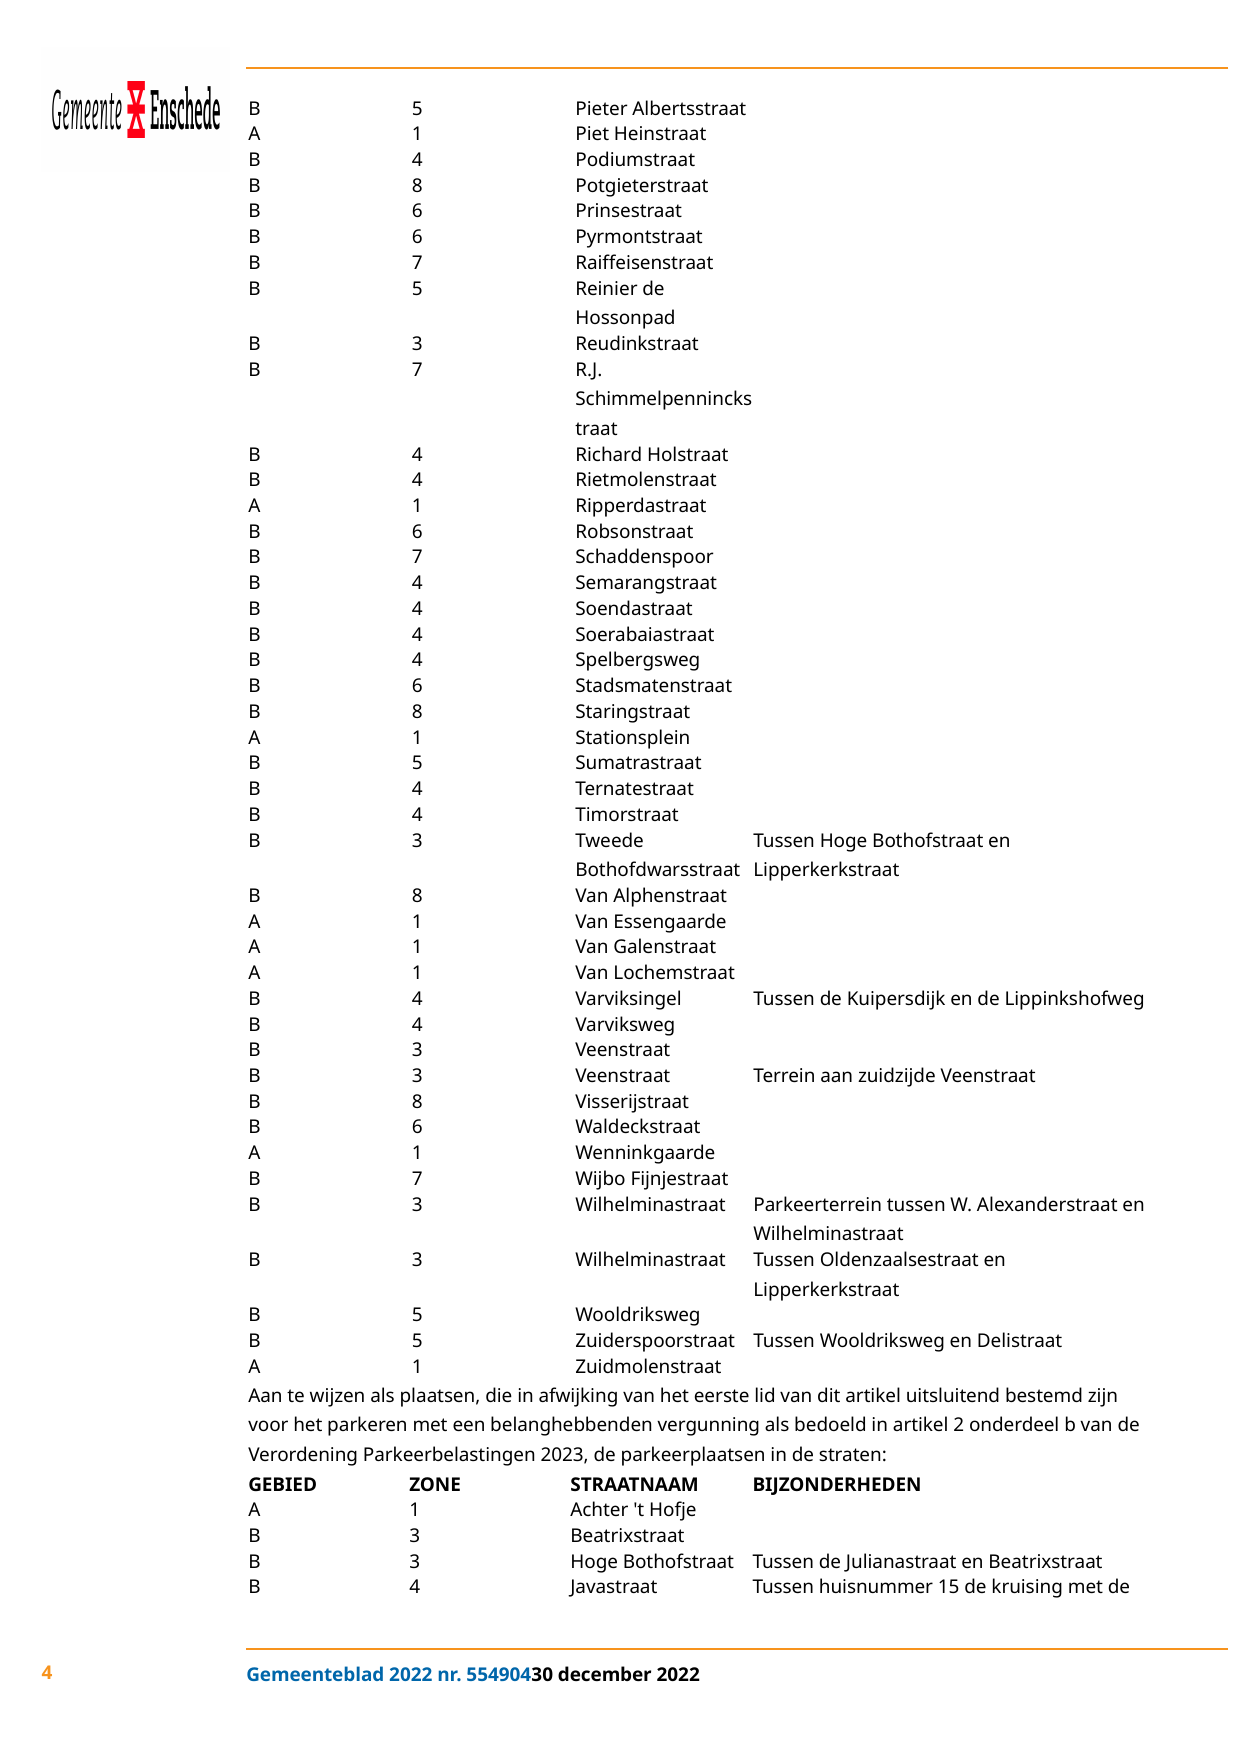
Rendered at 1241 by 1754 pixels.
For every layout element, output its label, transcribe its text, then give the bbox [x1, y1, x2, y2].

table_cell [753, 1036, 1152, 1062]
table_cell [753, 172, 1152, 198]
table_cell 4 [412, 621, 575, 647]
table_cell Achter 't Hofje [570, 1496, 752, 1522]
table_cell B [248, 647, 412, 672]
table_cell [753, 724, 1152, 749]
table_header STRAATNAAM [570, 1471, 752, 1496]
table_cell [753, 275, 1152, 330]
table_cell B [248, 1301, 412, 1327]
table_cell B [248, 1062, 412, 1088]
table_cell R.J. Schimmelpenninckstraat [575, 356, 753, 441]
table_cell B [248, 1036, 412, 1062]
table_cell Piet Heinstraat [575, 121, 753, 146]
table_cell B [248, 330, 412, 356]
table_cell Prinsestraat [575, 198, 753, 223]
table_cell Wilhelminastraat [575, 1191, 753, 1246]
table_cell Pyrmontstraat [575, 224, 753, 249]
table_cell 8 [412, 698, 575, 724]
table_cell B [248, 775, 412, 801]
table_cell [753, 621, 1152, 647]
table_cell Terrein aan zuidzijde Veenstraat [753, 1062, 1152, 1088]
table_cell 4 [409, 1574, 570, 1599]
table_cell Reinier de Hossonpad [575, 275, 753, 330]
table_cell [753, 198, 1152, 223]
table_cell Veenstraat [575, 1036, 753, 1062]
table_cell Wilhelminastraat [575, 1246, 753, 1301]
table_cell [753, 467, 1152, 492]
table_cell B [248, 621, 412, 647]
table_cell [753, 775, 1152, 801]
table_cell Veenstraat [575, 1062, 753, 1088]
table_cell 3 [409, 1548, 570, 1574]
table_cell 1 [412, 908, 575, 933]
table_cell 3 [412, 1191, 575, 1246]
table_cell [753, 1114, 1152, 1139]
table_cell 3 [412, 827, 575, 882]
table_cell [753, 1139, 1152, 1165]
table_cell 3 [412, 1062, 575, 1088]
table_cell Varviksweg [575, 1011, 753, 1036]
table_cell 7 [412, 1165, 575, 1191]
table_cell B [248, 570, 412, 595]
table_cell 6 [412, 673, 575, 698]
table_cell B [248, 1327, 412, 1353]
table_cell Beatrixstraat [570, 1522, 752, 1548]
table_cell Ternatestraat [575, 775, 753, 801]
table_cell B [248, 985, 412, 1011]
table_cell B [248, 1011, 412, 1036]
table_cell Soerabaiastraat [575, 621, 753, 647]
table_cell Rietmolenstraat [575, 467, 753, 492]
table_cell [753, 1301, 1152, 1327]
table_header GEBIED [248, 1471, 409, 1496]
table_cell A [248, 1496, 409, 1522]
table_cell 4 [412, 801, 575, 827]
table_header BIJZONDERHEDEN [752, 1471, 1152, 1496]
table_cell Spelbergsweg [575, 647, 753, 672]
picture [41, 47, 231, 172]
table_cell B [248, 595, 412, 621]
table_cell [753, 224, 1152, 249]
table_cell Podiumstraat [575, 146, 753, 172]
table_cell A [248, 934, 412, 959]
table_cell [752, 1496, 1152, 1522]
table_cell Van Alphenstraat [575, 882, 753, 908]
table_cell Tweede Bothofdwarsstraat [575, 827, 753, 882]
table_cell A [248, 959, 412, 985]
table_cell B [248, 467, 412, 492]
table_cell [753, 1353, 1152, 1379]
table_cell B [248, 1114, 412, 1139]
table_cell [753, 249, 1152, 275]
table_cell 5 [412, 95, 575, 121]
table_cell [753, 121, 1152, 146]
table_cell 3 [412, 1246, 575, 1301]
table_cell Javastraat [570, 1574, 752, 1599]
table_cell [753, 1088, 1152, 1114]
table_cell 3 [409, 1522, 570, 1548]
table_cell A [248, 724, 412, 749]
table_cell 6 [412, 198, 575, 223]
table_cell Tussen Oldenzaalsestraat en Lipperkerkstraat [753, 1246, 1152, 1301]
table_cell Soendastraat [575, 595, 753, 621]
table_cell 5 [412, 1327, 575, 1353]
table_cell 7 [412, 544, 575, 569]
table_cell Tussen Hoge Bothofstraat en Lipperkerkstraat [753, 827, 1152, 882]
table_cell [753, 647, 1152, 672]
table_cell B [248, 95, 412, 121]
table_cell Wenninkgaarde [575, 1139, 753, 1165]
table_cell Wijbo Fijnjestraat [575, 1165, 753, 1191]
table_cell Parkeerterrein tussen W. Alexanderstraat en Wilhelminastraat [753, 1191, 1152, 1246]
table_cell Sumatrastraat [575, 750, 753, 775]
table_cell [753, 698, 1152, 724]
table_cell 4 [412, 647, 575, 672]
table_cell 1 [412, 492, 575, 518]
table_cell 7 [412, 249, 575, 275]
table_cell 8 [412, 172, 575, 198]
table_cell Van Essengaarde [575, 908, 753, 933]
table_cell 1 [412, 1139, 575, 1165]
table_cell 4 [412, 985, 575, 1011]
table_cell [753, 934, 1152, 959]
table_cell A [248, 492, 412, 518]
table_cell Wooldriksweg [575, 1301, 753, 1327]
table_cell 1 [412, 934, 575, 959]
table_cell [753, 1165, 1152, 1191]
table_cell B [248, 1088, 412, 1114]
table_cell [753, 146, 1152, 172]
table_header ZONE [409, 1471, 570, 1496]
table_cell B [248, 249, 412, 275]
table_cell Pieter Albertsstraat [575, 95, 753, 121]
table_cell Tussen huisnummer 15 de kruising met de [752, 1574, 1152, 1599]
table_cell 6 [412, 1114, 575, 1139]
table_cell Ripperdastraat [575, 492, 753, 518]
text Aan te wijzen als plaatsen, die in afwijking van het eerste lid van dit artikel uitsluitend bestemd zijn voor het parkeren met een belanghebbenden vergunning als bedoeld in artikel 2 onderdeel b van de Verordening Parkeerbelastingen 2023, de parkeerplaatsen in de straten: [248, 1382, 1152, 1467]
table_cell B [248, 1574, 409, 1599]
table_cell [753, 544, 1152, 569]
table_cell Zuiderspoorstraat [575, 1327, 753, 1353]
table_cell 6 [412, 224, 575, 249]
table_cell 3 [412, 1036, 575, 1062]
table_cell Van Lochemstraat [575, 959, 753, 985]
table_cell 7 [412, 356, 575, 441]
table_cell 5 [412, 275, 575, 330]
table_cell 5 [412, 750, 575, 775]
table_cell [753, 356, 1152, 441]
table_cell 1 [412, 1353, 575, 1379]
table_cell B [248, 750, 412, 775]
table_cell Van Galenstraat [575, 934, 753, 959]
table_cell B [248, 801, 412, 827]
table_cell Reudinkstraat [575, 330, 753, 356]
table_cell B [248, 146, 412, 172]
table_cell 4 [412, 1011, 575, 1036]
table_cell Varviksingel [575, 985, 753, 1011]
table_cell B [248, 698, 412, 724]
table_cell Waldeckstraat [575, 1114, 753, 1139]
table_cell [753, 750, 1152, 775]
table_cell A [248, 1139, 412, 1165]
table_cell B [248, 198, 412, 223]
table_cell B [248, 518, 412, 544]
table_cell B [248, 827, 412, 882]
table_cell [753, 1011, 1152, 1036]
table_cell Visserijstraat [575, 1088, 753, 1114]
table_cell [753, 330, 1152, 356]
table_cell B [248, 356, 412, 441]
table_cell 1 [412, 959, 575, 985]
table_cell [753, 673, 1152, 698]
table_cell [753, 595, 1152, 621]
table_cell B [248, 172, 412, 198]
table_cell Schaddenspoor [575, 544, 753, 569]
table_cell 8 [412, 1088, 575, 1114]
table_cell B [248, 544, 412, 569]
table_cell 4 [412, 775, 575, 801]
table_cell [753, 492, 1152, 518]
table_cell [753, 95, 1152, 121]
table_cell Robsonstraat [575, 518, 753, 544]
table_cell A [248, 908, 412, 933]
table_cell [753, 959, 1152, 985]
table_cell 6 [412, 518, 575, 544]
table_cell A [248, 1353, 412, 1379]
table_cell B [248, 882, 412, 908]
table_cell [753, 518, 1152, 544]
table_cell [753, 570, 1152, 595]
table_cell Zuidmolenstraat [575, 1353, 753, 1379]
table_cell 1 [409, 1496, 570, 1522]
table_cell B [248, 1191, 412, 1246]
table_cell Timorstraat [575, 801, 753, 827]
table_cell [752, 1522, 1152, 1548]
table_cell Richard Holstraat [575, 441, 753, 467]
table_cell 1 [412, 724, 575, 749]
table_cell 4 [412, 441, 575, 467]
table_cell Staringstraat [575, 698, 753, 724]
table_cell A [248, 121, 412, 146]
table_cell Hoge Bothofstraat [570, 1548, 752, 1574]
table_cell B [248, 441, 412, 467]
table_cell B [248, 673, 412, 698]
table_cell Stationsplein [575, 724, 753, 749]
table_cell [753, 882, 1152, 908]
table_cell B [248, 275, 412, 330]
table_cell [753, 908, 1152, 933]
table_cell 1 [412, 121, 575, 146]
table_cell 4 [412, 467, 575, 492]
table_cell B [248, 224, 412, 249]
table_cell 8 [412, 882, 575, 908]
table_cell B [248, 1548, 409, 1574]
table_cell 4 [412, 146, 575, 172]
table_cell [753, 441, 1152, 467]
table_cell [753, 801, 1152, 827]
table_cell B [248, 1522, 409, 1548]
table_cell Tussen de Kuipersdijk en de Lippinkshofweg [753, 985, 1152, 1011]
table_cell Stadsmatenstraat [575, 673, 753, 698]
table_cell 3 [412, 330, 575, 356]
table_cell Semarangstraat [575, 570, 753, 595]
table_cell Tussen de Julianastraat en Beatrixstraat [752, 1548, 1152, 1574]
table_cell Raiffeisenstraat [575, 249, 753, 275]
table_cell 5 [412, 1301, 575, 1327]
table_cell 4 [412, 570, 575, 595]
table_cell Potgieterstraat [575, 172, 753, 198]
table_cell Tussen Wooldriksweg en Delistraat [753, 1327, 1152, 1353]
table_cell B [248, 1246, 412, 1301]
table_cell B [248, 1165, 412, 1191]
table_cell 4 [412, 595, 575, 621]
